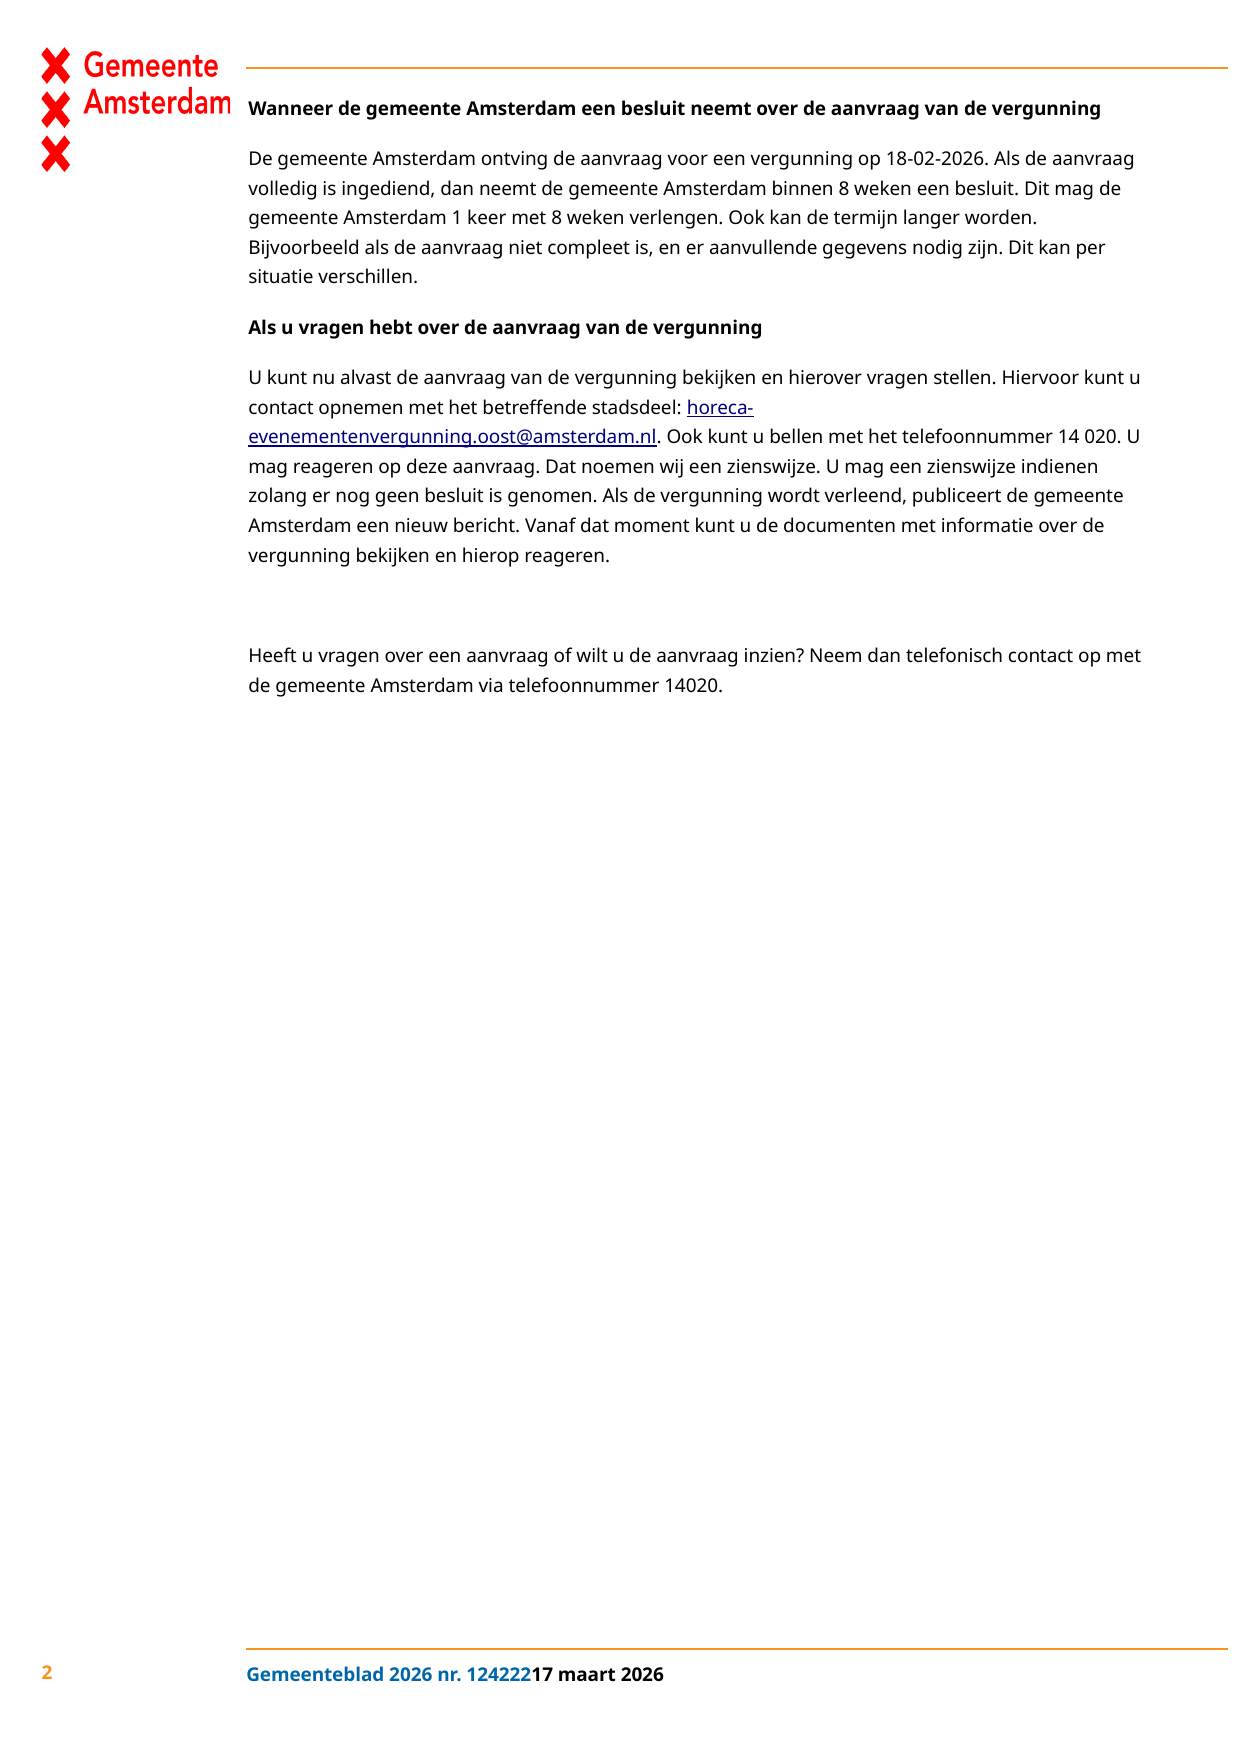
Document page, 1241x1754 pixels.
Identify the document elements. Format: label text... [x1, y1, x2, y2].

text Wanneer de gemeente Amsterdam een besluit neemt over de aanvraag van de vergunning [248, 95, 1152, 121]
picture [41, 47, 231, 172]
text U kunt nu alvast de aanvraag van de vergunning bekijken en hierover vragen stellen. Hiervoor kunt u contact opnemen met het betreffende stadsdeel: horeca-evenementenvergunning.oost@amsterdam.nl. Ook kunt u bellen met het telefoonnummer 14 020. U mag reageren op deze aanvraag. Dat noemen wij een zienswijze. U mag een zienswijze indienen zolang er nog geen besluit is genomen. Als de vergunning wordt verleend, publiceert de gemeente Amsterdam een nieuw bericht. Vanaf dat moment kunt u de documenten met informatie over de vergunning bekijken en hierop reageren. [248, 364, 1152, 568]
text De gemeente Amsterdam ontving de aanvraag voor een vergunning op 18-02-2026. Als de aanvraag volledig is ingediend, dan neemt de gemeente Amsterdam binnen 8 weken een besluit. Dit mag de gemeente Amsterdam 1 keer met 8 weken verlengen. Ook kan de termijn langer worden. Bijvoorbeeld als de aanvraag niet compleet is, en er aanvullende gegevens nodig zijn. Dit kan per situatie verschillen. [248, 145, 1152, 289]
text Als u vragen hebt over de aanvraag van de vergunning [248, 314, 1152, 340]
text Heeft u vragen over een aanvraag of wilt u de aanvraag inzien? Neem dan telefonisch contact op met de gemeente Amsterdam via telefoonnummer 14020. [248, 643, 1152, 698]
